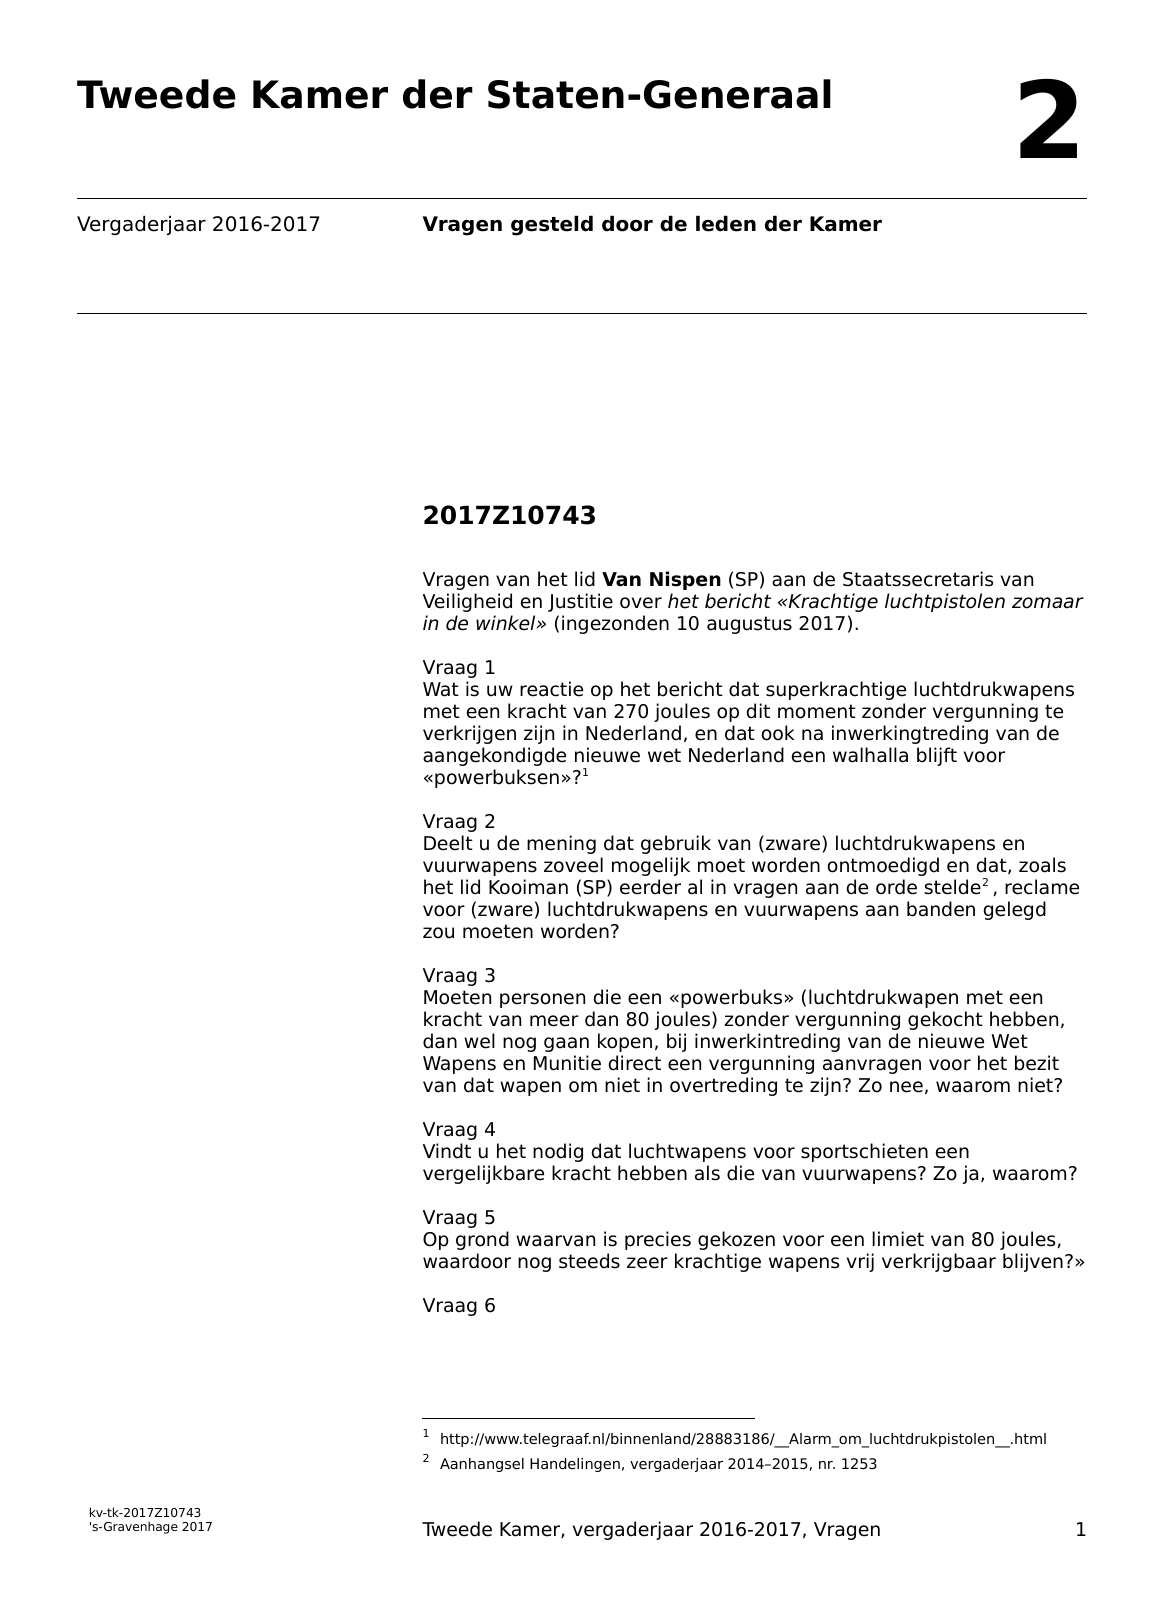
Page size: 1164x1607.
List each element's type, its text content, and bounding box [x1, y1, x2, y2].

text Vraag 5 [422, 1207, 1087, 1229]
text 's-Gravenhage 2017 [88, 1520, 323, 1534]
text Aanhangsel Handelingen, vergaderjaar 2014–2015, nr. 1253 [422, 1452, 1087, 1474]
table_cell Vragen gesteld door de leden der Kamer [422, 199, 1087, 313]
text Op grond waarvan is precies gekozen voor een limiet van 80 joules, waardoor nog steeds zeer krachtige wapens vrij verkrijgbaar blijven?» [422, 1229, 1087, 1273]
text Vraag 6 [422, 1295, 1087, 1317]
text Vraag 3 [422, 965, 1087, 987]
text http://www.telegraaf.nl/binnenland/28883186/__Alarm_om_luchtdrukpistolen__.html [422, 1427, 1087, 1449]
text Vraag 4 [422, 1119, 1087, 1141]
table_cell Vergaderjaar 2016-2017 [77, 199, 422, 313]
text Vindt u het nodig dat luchtwapens voor sportschieten een vergelijkbare kracht hebben als die van vuurwapens? Zo ja, waarom? [422, 1141, 1087, 1185]
text Vraag 1 [422, 657, 1087, 679]
text 2017Z10743 [422, 501, 1087, 531]
text Wat is uw reactie op het bericht dat superkrachtige luchtdrukwapens met een kracht van 270 joules op dit moment zonder vergunning te verkrijgen zijn in Nederland, en dat ook na inwerkingtreding van de aangekondigde nieuwe wet Nederland een walhalla blijft voor «powerbuksen»? [422, 679, 1087, 789]
text Deelt u de mening dat gebruik van (zware) luchtdrukwapens en vuurwapens zoveel mogelijk moet worden ontmoedigd en dat, zoals het lid Kooiman (SP) eerder al in vragen aan de orde stelde, reclame voor (zware) luchtdrukwapens en vuurwapens aan banden gelegd zou moeten worden? [422, 833, 1087, 943]
text Vraag 2 [422, 811, 1087, 833]
text Vragen van het lid Van Nispen (SP) aan de Staatssecretaris van Veiligheid en Justitie over het bericht «Krachtige luchtpistolen zomaar in de winkel» (ingezonden 10 augustus 2017). [422, 569, 1087, 635]
text kv-tk-2017Z10743 [88, 1506, 323, 1520]
table_header Tweede Kamer der Staten-Generaal [77, 59, 886, 198]
table_header 2 [886, 59, 1087, 198]
text Moeten personen die een «powerbuks» (luchtdrukwapen met een kracht van meer dan 80 joules) zonder vergunning gekocht hebben, dan wel nog gaan kopen, bij inwerkintreding van de nieuwe Wet Wapens en Munitie direct een vergunning aanvragen voor het bezit van dat wapen om niet in overtreding te zijn? Zo nee, waarom niet? [422, 987, 1087, 1097]
